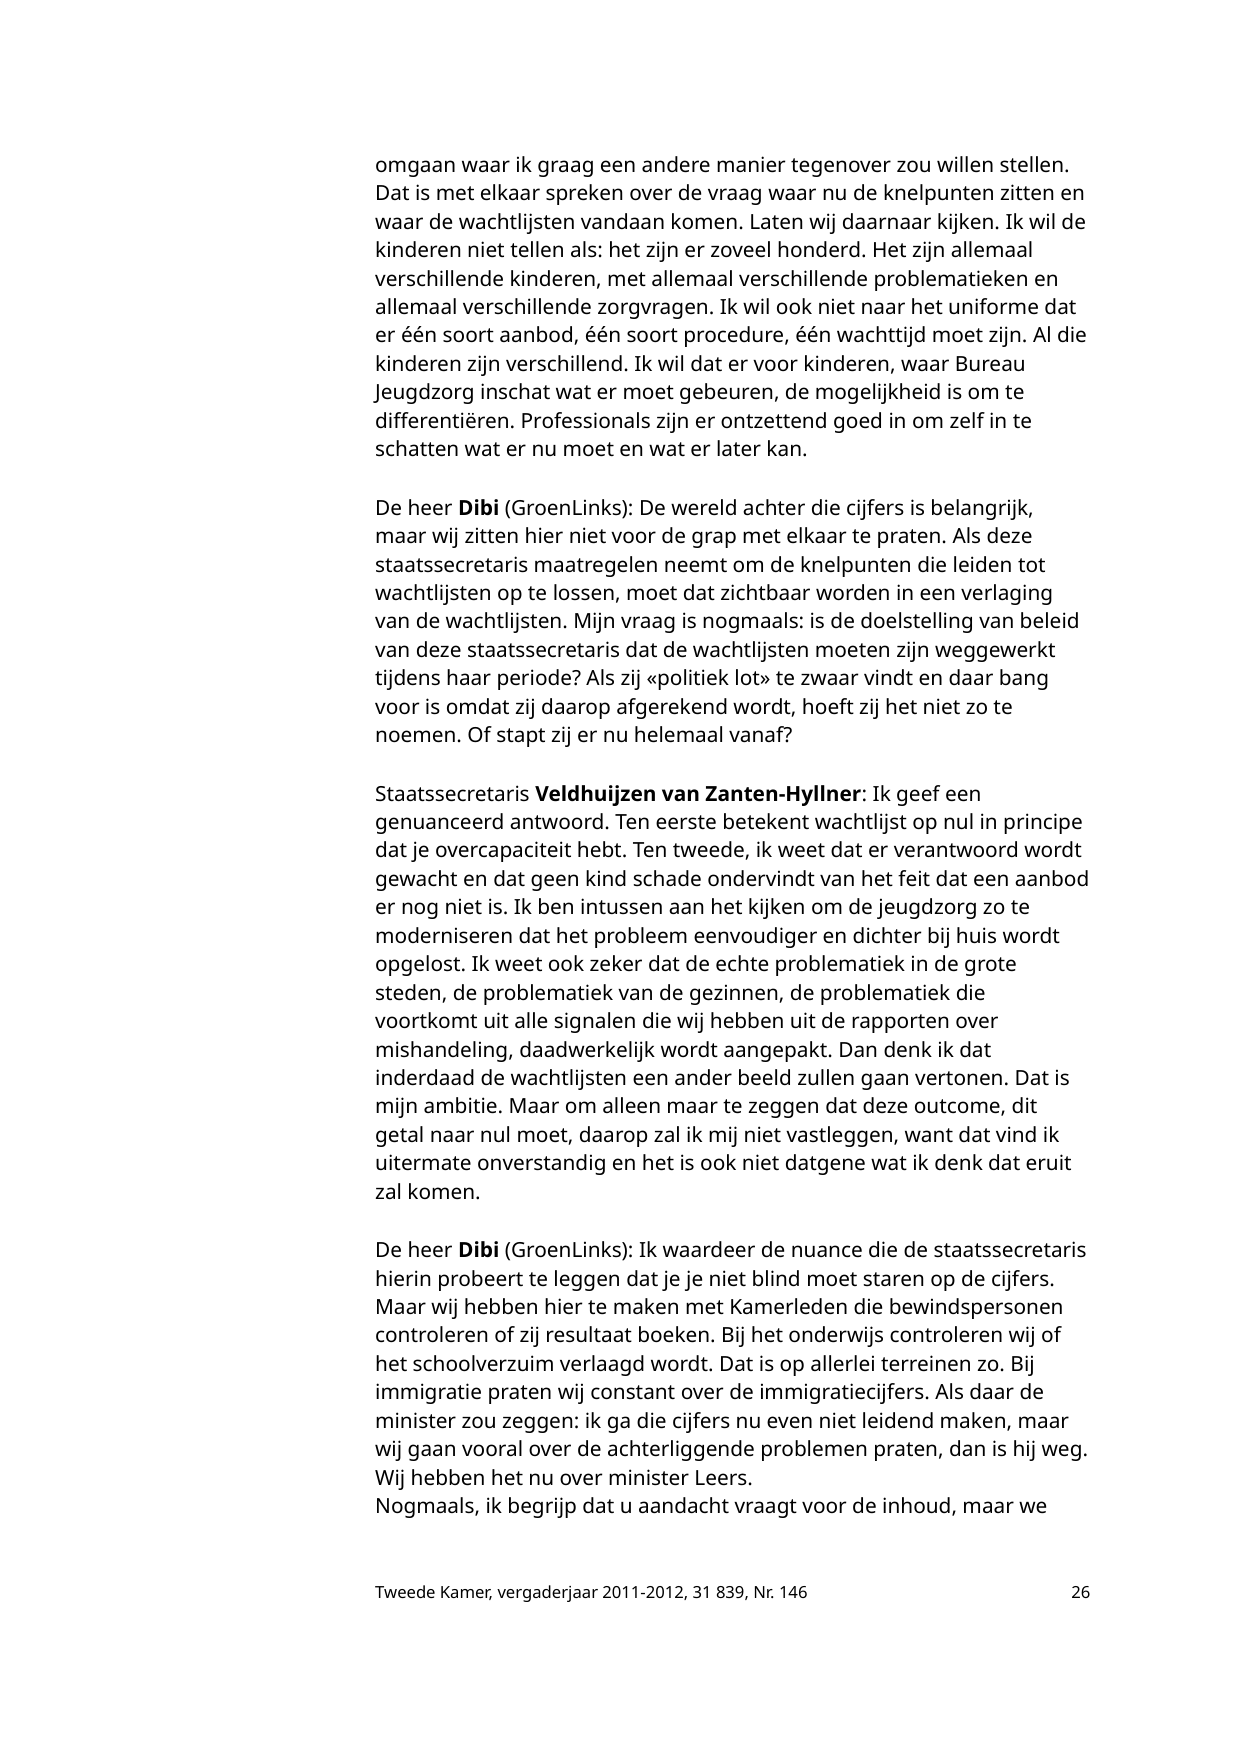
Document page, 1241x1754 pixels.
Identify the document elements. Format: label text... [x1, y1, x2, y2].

text Nogmaals, ik begrijp dat u aandacht vraagt voor de inhoud, maar we [375, 1491, 1090, 1520]
text De heer Dibi (GroenLinks): De wereld achter die cijfers is belangrijk, maar wij zitten hier niet voor de grap met elkaar te praten. Als deze staatssecretaris maatregelen neemt om de knelpunten die leiden tot wachtlijsten op te lossen, moet dat zichtbaar worden in een verlaging van de wachtlijsten. Mijn vraag is nogmaals: is de doelstelling van beleid van deze staatssecretaris dat de wachtlijsten moeten zijn weggewerkt tijdens haar periode? Als zij «politiek lot» te zwaar vindt en daar bang voor is omdat zij daarop afgerekend wordt, hoeft zij het niet zo te noemen. Of stapt zij er nu helemaal vanaf? [375, 493, 1090, 749]
text De heer Dibi (GroenLinks): Ik waardeer de nuance die de staatssecretaris hierin probeert te leggen dat je je niet blind moet staren op de cijfers. Maar wij hebben hier te maken met Kamerleden die bewindspersonen controleren of zij resultaat boeken. Bij het onderwijs controleren wij of het schoolverzuim verlaagd wordt. Dat is op allerlei terreinen zo. Bij immigratie praten wij constant over de immigratiecijfers. Als daar de minister zou zeggen: ik ga die cijfers nu even niet leidend maken, maar wij gaan vooral over de achterliggende problemen praten, dan is hij weg. Wij hebben het nu over minister Leers. [375, 1235, 1090, 1491]
text Staatssecretaris Veldhuijzen van Zanten-Hyllner: Ik geef een genuanceerd antwoord. Ten eerste betekent wachtlijst op nul in principe dat je overcapaciteit hebt. Ten tweede, ik weet dat er verantwoord wordt gewacht en dat geen kind schade ondervindt van het feit dat een aanbod er nog niet is. Ik ben intussen aan het kijken om de jeugdzorg zo te moderniseren dat het probleem eenvoudiger en dichter bij huis wordt opgelost. Ik weet ook zeker dat de echte problematiek in de grote steden, de problematiek van de gezinnen, de problematiek die voortkomt uit alle signalen die wij hebben uit de rapporten over mishandeling, daadwerkelijk wordt aangepakt. Dan denk ik dat inderdaad de wachtlijsten een ander beeld zullen gaan vertonen. Dat is mijn ambitie. Maar om alleen maar te zeggen dat deze outcome, dit getal naar nul moet, daarop zal ik mij niet vastleggen, want dat vind ik uitermate onverstandig en het is ook niet datgene wat ik denk dat eruit zal komen. [375, 779, 1090, 1205]
text omgaan waar ik graag een andere manier tegenover zou willen stellen. Dat is met elkaar spreken over de vraag waar nu de knelpunten zitten en waar de wachtlijsten vandaan komen. Laten wij daarnaar kijken. Ik wil de kinderen niet tellen als: het zijn er zoveel honderd. Het zijn allemaal verschillende kinderen, met allemaal verschillende problematieken en allemaal verschillende zorgvragen. Ik wil ook niet naar het uniforme dat er één soort aanbod, één soort procedure, één wachttijd moet zijn. Al die kinderen zijn verschillend. Ik wil dat er voor kinderen, waar Bureau Jeugdzorg inschat wat er moet gebeuren, de mogelijkheid is om te differentiëren. Professionals zijn er ontzettend goed in om zelf in te schatten wat er nu moet en wat er later kan. [375, 150, 1090, 463]
